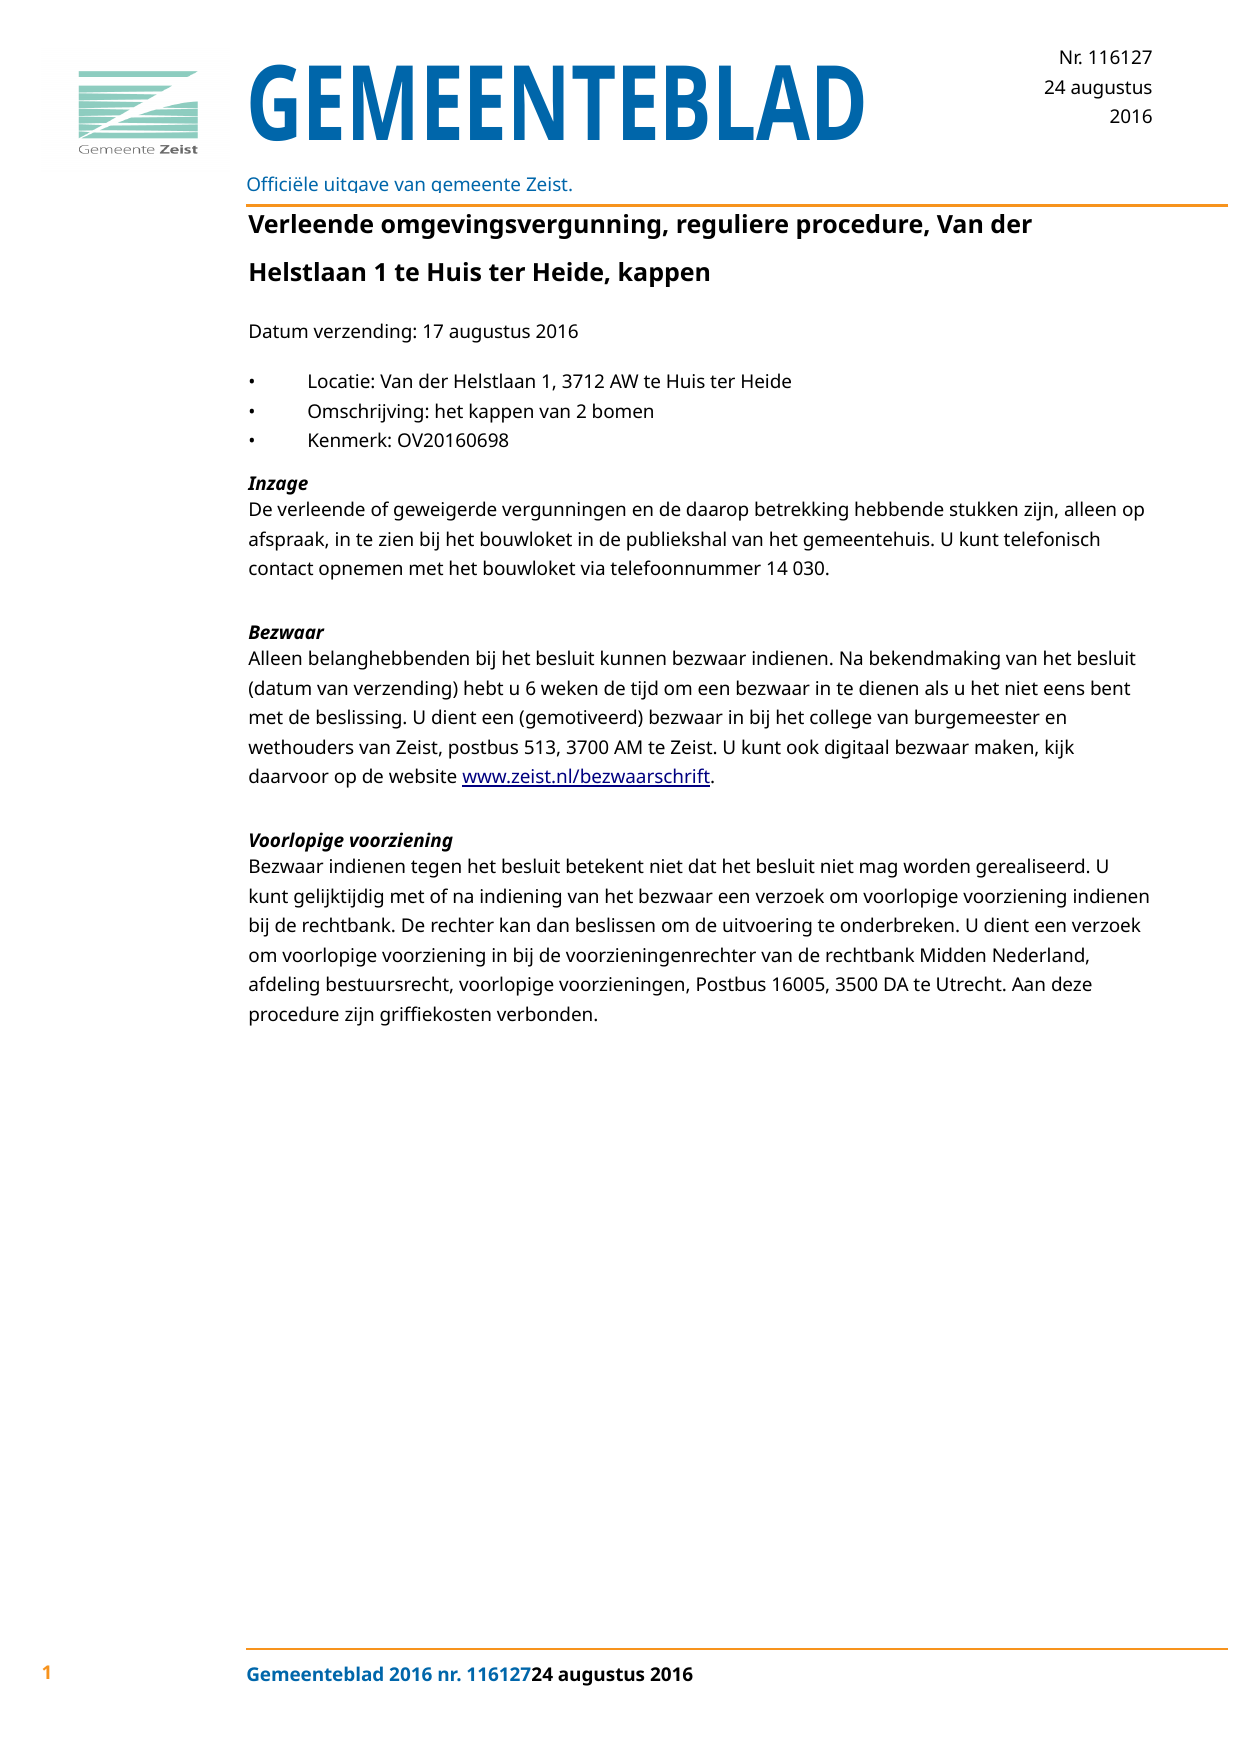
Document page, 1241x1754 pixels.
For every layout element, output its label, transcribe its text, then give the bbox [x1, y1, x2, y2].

list Locatie: Van der Helstlaan 1, 3712 AW te Huis ter Heide [248, 368, 1152, 394]
text Verleende omgevingsvergunning, reguliere procedure, Van der Helstlaan 1 te Huis ter Heide, kappen [248, 207, 1152, 288]
list Omschrijving: het kappen van 2 bomen [248, 398, 1152, 424]
text Bezwaar [248, 619, 1152, 645]
text Voorlopige voorziening [248, 827, 1152, 853]
text Datum verzending: 17 augustus 2016 [248, 318, 1152, 344]
text Inzage [248, 471, 1152, 496]
text Bezwaar indienen tegen het besluit betekent niet dat het besluit niet mag worden gerealiseerd. U kunt gelijktijdig met of na indiening van het bezwaar een verzoek om voorlopige voorziening indienen bij de rechtbank. De rechter kan dan beslissen om de uitvoering te onderbreken. U dient een verzoek om voorlopige voorziening in bij de voorzieningenrechter van de rechtbank Midden Nederland, afdeling bestuursrecht, voorlopige voorzieningen, Postbus 16005, 3500 DA te Utrecht. Aan deze procedure zijn griffiekosten verbonden. [248, 853, 1152, 1027]
text Alleen belanghebbenden bij het besluit kunnen bezwaar indienen. Na bekendmaking van het besluit (datum van verzending) hebt u 6 weken de tijd om een bezwaar in te dienen als u het niet eens bent met de beslissing. U dient een (gemotiveerd) bezwaar in bij het college van burgemeester en wethouders van Zeist, postbus 513, 3700 AM te Zeist. U kunt ook digitaal bezwaar maken, kijk daarvoor op de website www.zeist.nl/bezwaarschrift. [248, 645, 1152, 789]
text De verleende of geweigerde vergunningen en de daarop betrekking hebbende stukken zijn, alleen op afspraak, in te zien bij het bouwloket in de publiekshal van het gemeentehuis. U kunt telefonisch contact opnemen met het bouwloket via telefoonnummer 14 030. [248, 496, 1152, 581]
list Kenmerk: OV20160698 [248, 427, 1152, 453]
picture [41, 47, 231, 172]
